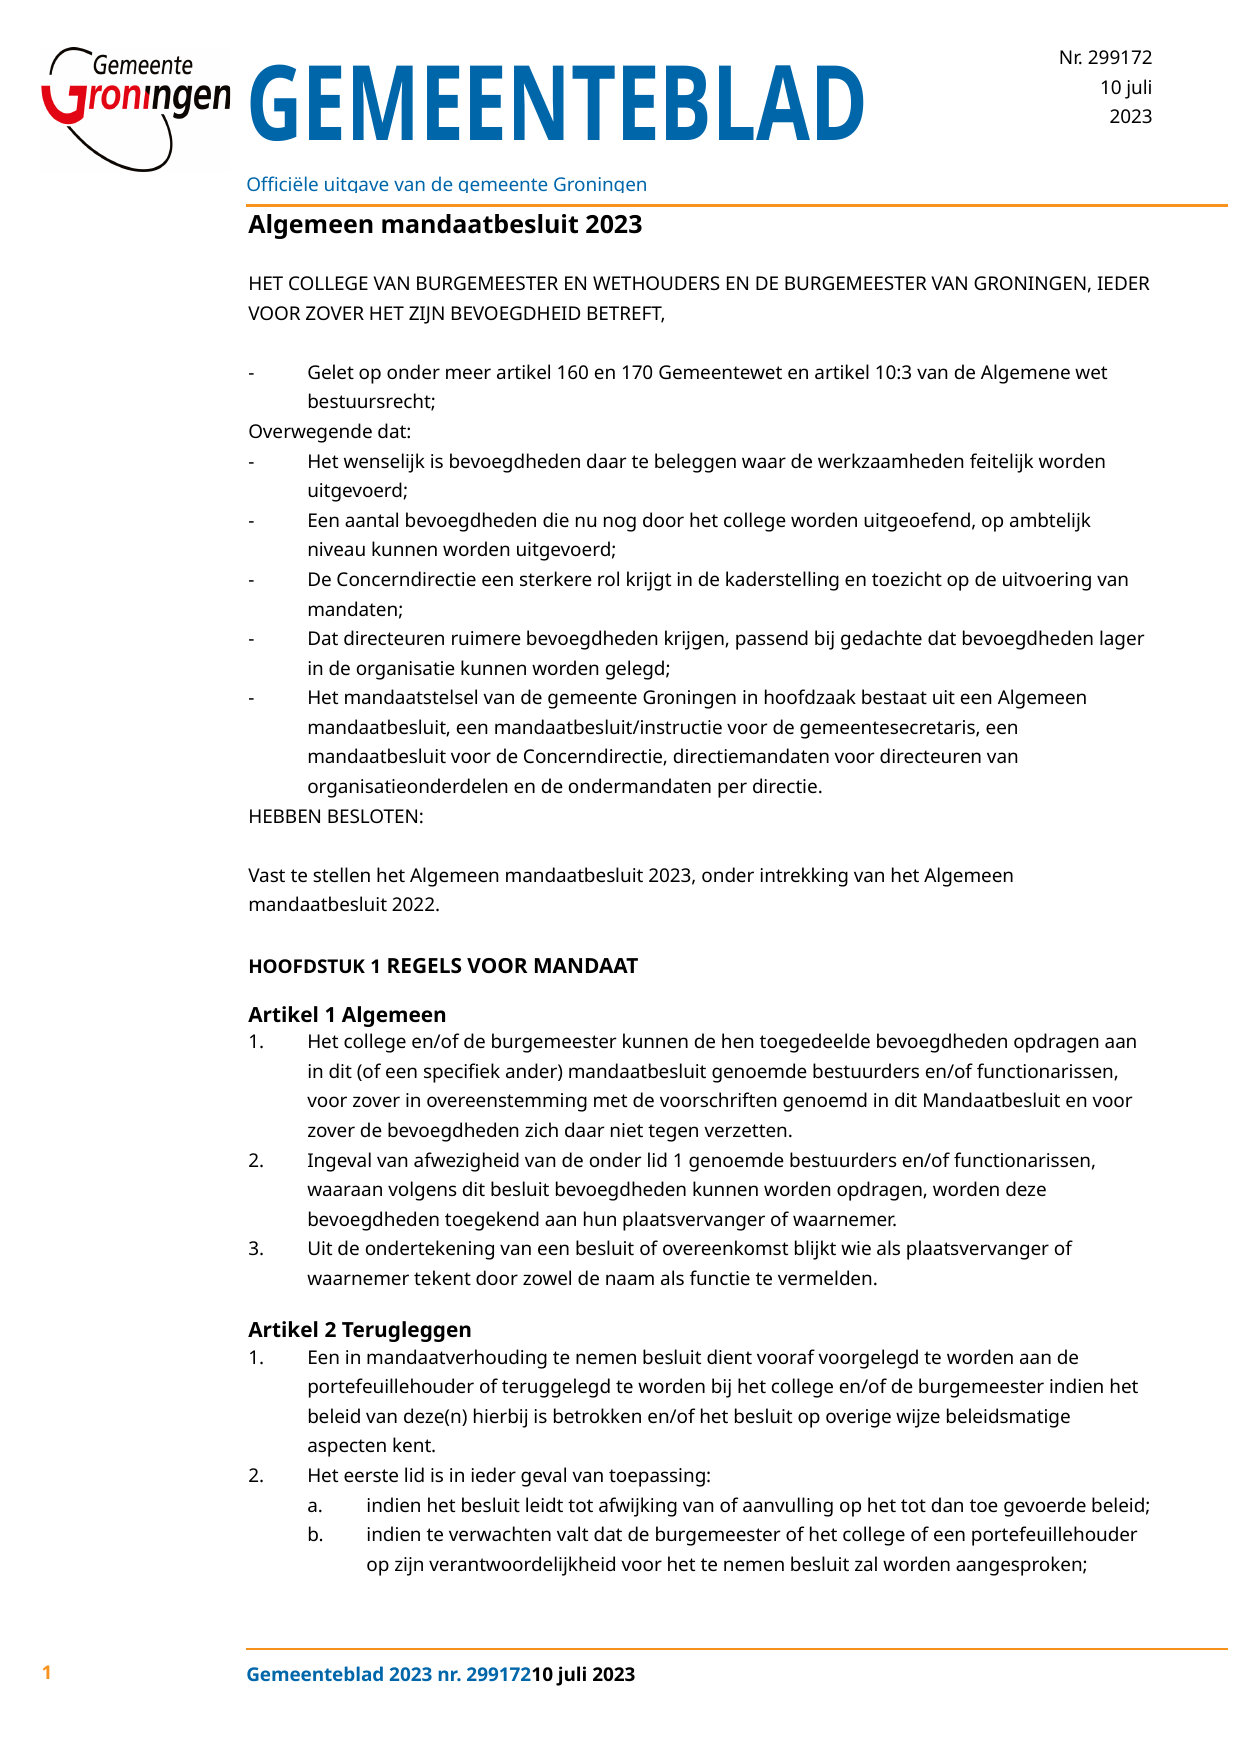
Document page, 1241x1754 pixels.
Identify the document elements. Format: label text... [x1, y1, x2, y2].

list Gelet op onder meer artikel 160 en 170 Gemeentewet en artikel 10:3 van de Algemene wet bestuursrecht; [248, 359, 1152, 414]
list Het eerste lid is in ieder geval van toepassing: [248, 1462, 1152, 1488]
text HOOFDSTUK 1 REGELS VOOR MANDAAT [248, 951, 1152, 979]
picture [41, 47, 231, 172]
text Artikel 2 Terugleggen [248, 1316, 1152, 1344]
text Vast te stellen het Algemeen mandaatbesluit 2023, onder intrekking van het Algemeen mandaatbesluit 2022. [248, 862, 1152, 917]
text Artikel 1 Algemeen [248, 1000, 1152, 1028]
list Een aantal bevoegdheden die nu nog door het college worden uitgeoefend, op ambtelijk niveau kunnen worden uitgevoerd; [248, 507, 1152, 562]
list Uit de ondertekening van een besluit of overeenkomst blijkt wie als plaatsvervanger of waarnemer tekent door zowel de naam als functie te vermelden. [248, 1236, 1152, 1291]
text Overwegende dat: [248, 418, 1152, 444]
list Dat directeuren ruimere bevoegdheden krijgen, passend bij gedachte dat bevoegdheden lager in de organisatie kunnen worden gelegd; [248, 625, 1152, 681]
text HEBBEN BESLOTEN: [248, 803, 1152, 828]
list indien het besluit leidt tot afwijking van of aanvulling op het tot dan toe gevoerde beleid; [307, 1492, 1152, 1518]
list Het college en/of de burgemeester kunnen de hen toegedeelde bevoegdheden opdragen aan in dit (of een specifiek ander) mandaatbesluit genoemde bestuurders en/of functionarissen, voor zover in overeenstemming met de voorschriften genoemd in dit Mandaatbesluit en voor zover de bevoegdheden zich daar niet tegen verzetten. [248, 1028, 1152, 1143]
list indien te verwachten valt dat de burgemeester of het college of een portefeuillehouder op zijn verantwoordelijkheid voor het te nemen besluit zal worden aangesproken; [307, 1521, 1152, 1577]
text HET COLLEGE VAN BURGEMEESTER EN WETHOUDERS EN DE BURGEMEESTER VAN GRONINGEN, IEDER VOOR ZOVER HET ZIJN BEVOEGDHEID BETREFT, [248, 270, 1152, 326]
list Ingeval van afwezigheid van de onder lid 1 genoemde bestuurders en/of functionarissen, waaraan volgens dit besluit bevoegdheden kunnen worden opdragen, worden deze bevoegdheden toegekend aan hun plaatsvervanger of waarnemer. [248, 1147, 1152, 1232]
text Algemeen mandaatbesluit 2023 [248, 207, 1152, 241]
list Het wenselijk is bevoegdheden daar te beleggen waar de werkzaamheden feitelijk worden uitgevoerd; [248, 448, 1152, 503]
list De Concerndirectie een sterkere rol krijgt in de kaderstelling en toezicht op de uitvoering van mandaten; [248, 566, 1152, 621]
list Het mandaatstelsel van de gemeente Groningen in hoofdzaak bestaat uit een Algemeen mandaatbesluit, een mandaatbesluit/instructie voor de gemeentesecretaris, een mandaatbesluit voor de Concerndirectie, directiemandaten voor directeuren van organisatieonderdelen en de ondermandaten per directie. [248, 684, 1152, 799]
list Een in mandaatverhouding te nemen besluit dient vooraf voorgelegd te worden aan de portefeuillehouder of teruggelegd te worden bij het college en/of de burgemeester indien het beleid van deze(n) hierbij is betrokken en/of het besluit op overige wijze beleidsmatige aspecten kent. [248, 1344, 1152, 1458]
